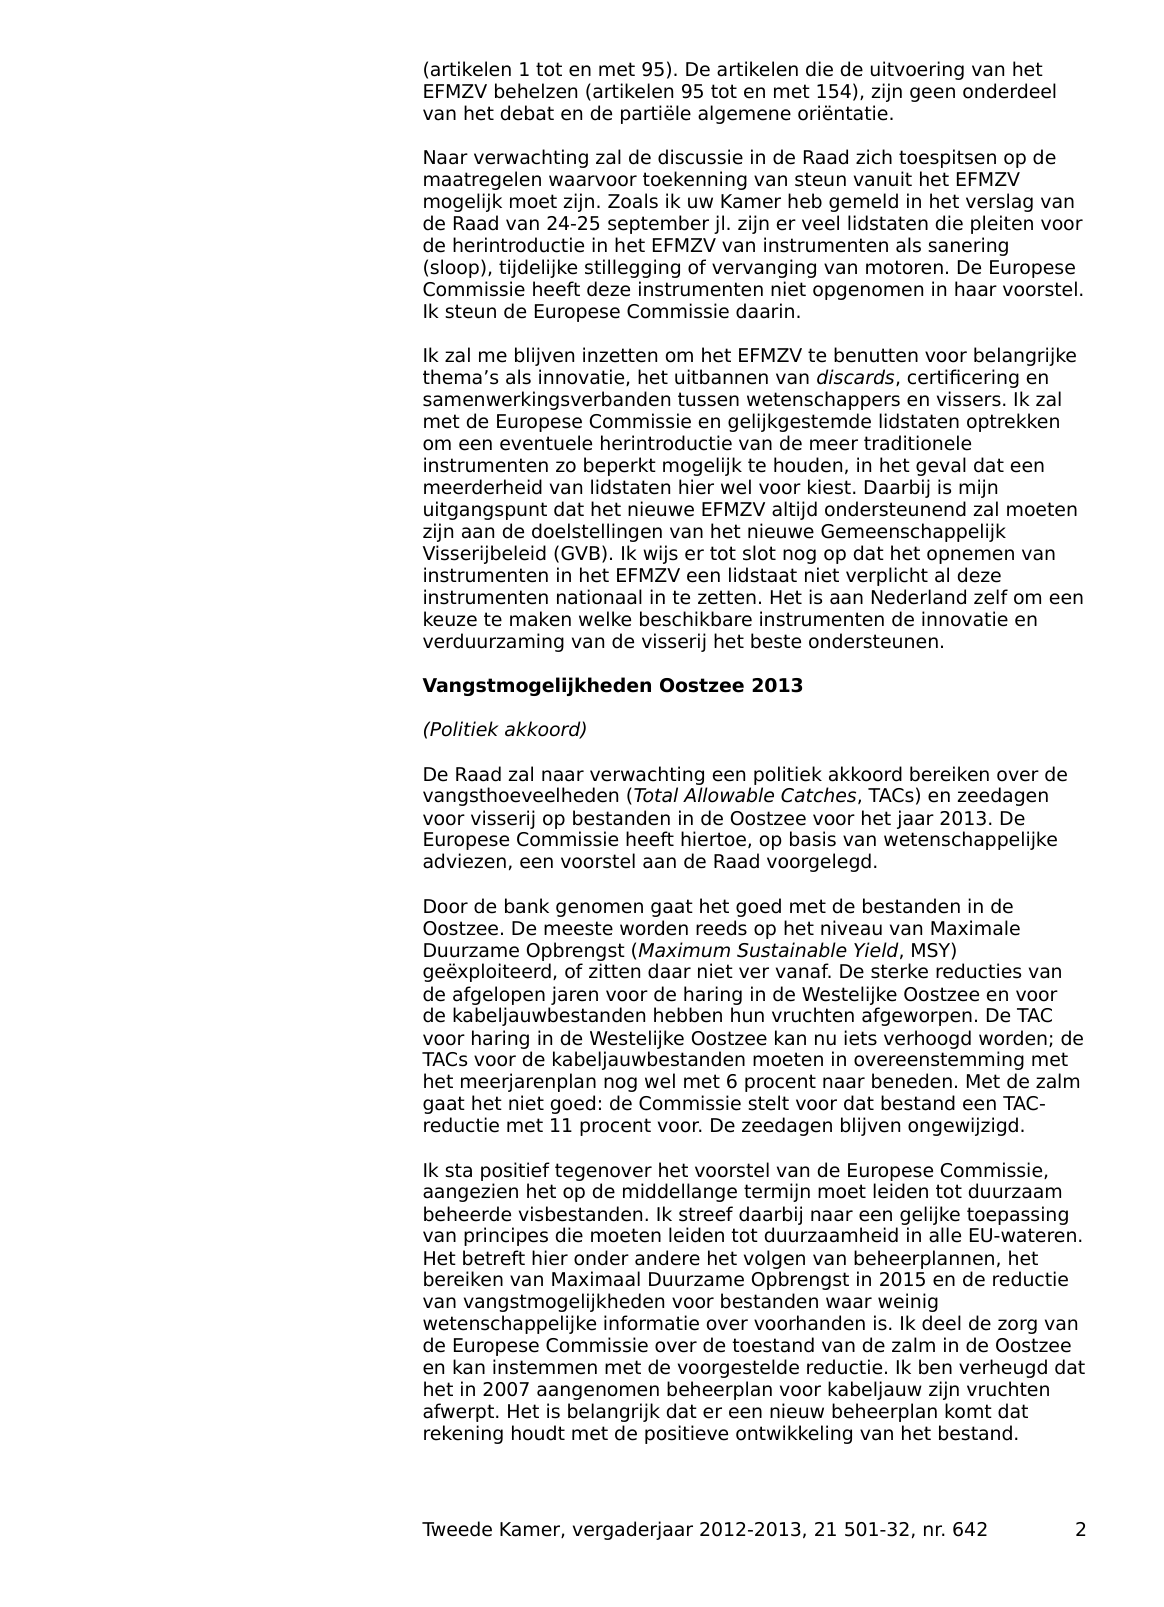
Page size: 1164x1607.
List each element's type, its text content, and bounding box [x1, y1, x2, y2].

text Ik sta positief tegenover het voorstel van de Europese Commissie, aangezien het op de middellange termijn moet leiden tot duurzaam beheerde visbestanden. Ik streef daarbij naar een gelijke toepassing van principes die moeten leiden tot duurzaamheid in alle EU-wateren. Het betreft hier onder andere het volgen van beheerplannen, het bereiken van Maximaal Duurzame Opbrengst in 2015 en de reductie van vangstmogelijkheden voor bestanden waar weinig wetenschappelijke informatie over voorhanden is. Ik deel de zorg van de Europese Commissie over de toestand van de zalm in de Oostzee en kan instemmen met de voorgestelde reductie. Ik ben verheugd dat het in 2007 aangenomen beheerplan voor kabeljauw zijn vruchten afwerpt. Het is belangrijk dat er een nieuw beheerplan komt dat rekening houdt met de positieve ontwikkeling van het bestand. [422, 1159, 1087, 1445]
subtitle (Politiek akkoord) [422, 719, 1087, 741]
text Door de bank genomen gaat het goed met de bestanden in de Oostzee. De meeste worden reeds op het niveau van Maximale Duurzame Opbrengst (Maximum Sustainable Yield, MSY) geëxploiteerd, of zitten daar niet ver vanaf. De sterke reducties van de afgelopen jaren voor de haring in de Westelijke Oostzee en voor de kabeljauwbestanden hebben hun vruchten afgeworpen. De TAC voor haring in de Westelijke Oostzee kan nu iets verhoogd worden; de TACs voor de kabeljauwbestanden moeten in overeenstemming met het meerjarenplan nog wel met 6 procent naar beneden. Met de zalm gaat het niet goed: de Commissie stelt voor dat bestand een TAC-reductie met 11 procent voor. De zeedagen blijven ongewijzigd. [422, 896, 1087, 1137]
text Naar verwachting zal de discussie in de Raad zich toespitsen op de maatregelen waarvoor toekenning van steun vanuit het EFMZV mogelijk moet zijn. Zoals ik uw Kamer heb gemeld in het verslag van de Raad van 24-25 september jl. zijn er veel lidstaten die pleiten voor de herintroductie in het EFMZV van instrumenten als sanering (sloop), tijdelijke stillegging of vervanging van motoren. De Europese Commissie heeft deze instrumenten niet opgenomen in haar voorstel. Ik steun de Europese Commissie daarin. [422, 147, 1087, 323]
text Ik zal me blijven inzetten om het EFMZV te benutten voor belangrijke thema’s als innovatie, het uitbannen van discards, certificering en samenwerkingsverbanden tussen wetenschappers en vissers. Ik zal met de Europese Commissie en gelijkgestemde lidstaten optrekken om een eventuele herintroductie van de meer traditionele instrumenten zo beperkt mogelijk te houden, in het geval dat een meerderheid van lidstaten hier wel voor kiest. Daarbij is mijn uitgangspunt dat het nieuwe EFMZV altijd ondersteunend zal moeten zijn aan de doelstellingen van het nieuwe Gemeenschappelijk Visserijbeleid (GVB). Ik wijs er tot slot nog op dat het opnemen van instrumenten in het EFMZV een lidstaat niet verplicht al deze instrumenten nationaal in te zetten. Het is aan Nederland zelf om een keuze te maken welke beschikbare instrumenten de innovatie en verduurzaming van de visserij het beste ondersteunen. [422, 345, 1087, 653]
text (artikelen 1 tot en met 95). De artikelen die de uitvoering van het EFMZV behelzen (artikelen 95 tot en met 154), zijn geen onderdeel van het debat en de partiële algemene oriëntatie. [422, 59, 1087, 125]
subtitle Vangstmogelijkheden Oostzee 2013 [422, 675, 1087, 697]
text De Raad zal naar verwachting een politiek akkoord bereiken over de vangsthoeveelheden (Total Allowable Catches, TACs) en zeedagen voor visserij op bestanden in de Oostzee voor het jaar 2013. De Europese Commissie heeft hiertoe, op basis van wetenschappelijke adviezen, een voorstel aan de Raad voorgelegd. [422, 763, 1087, 873]
